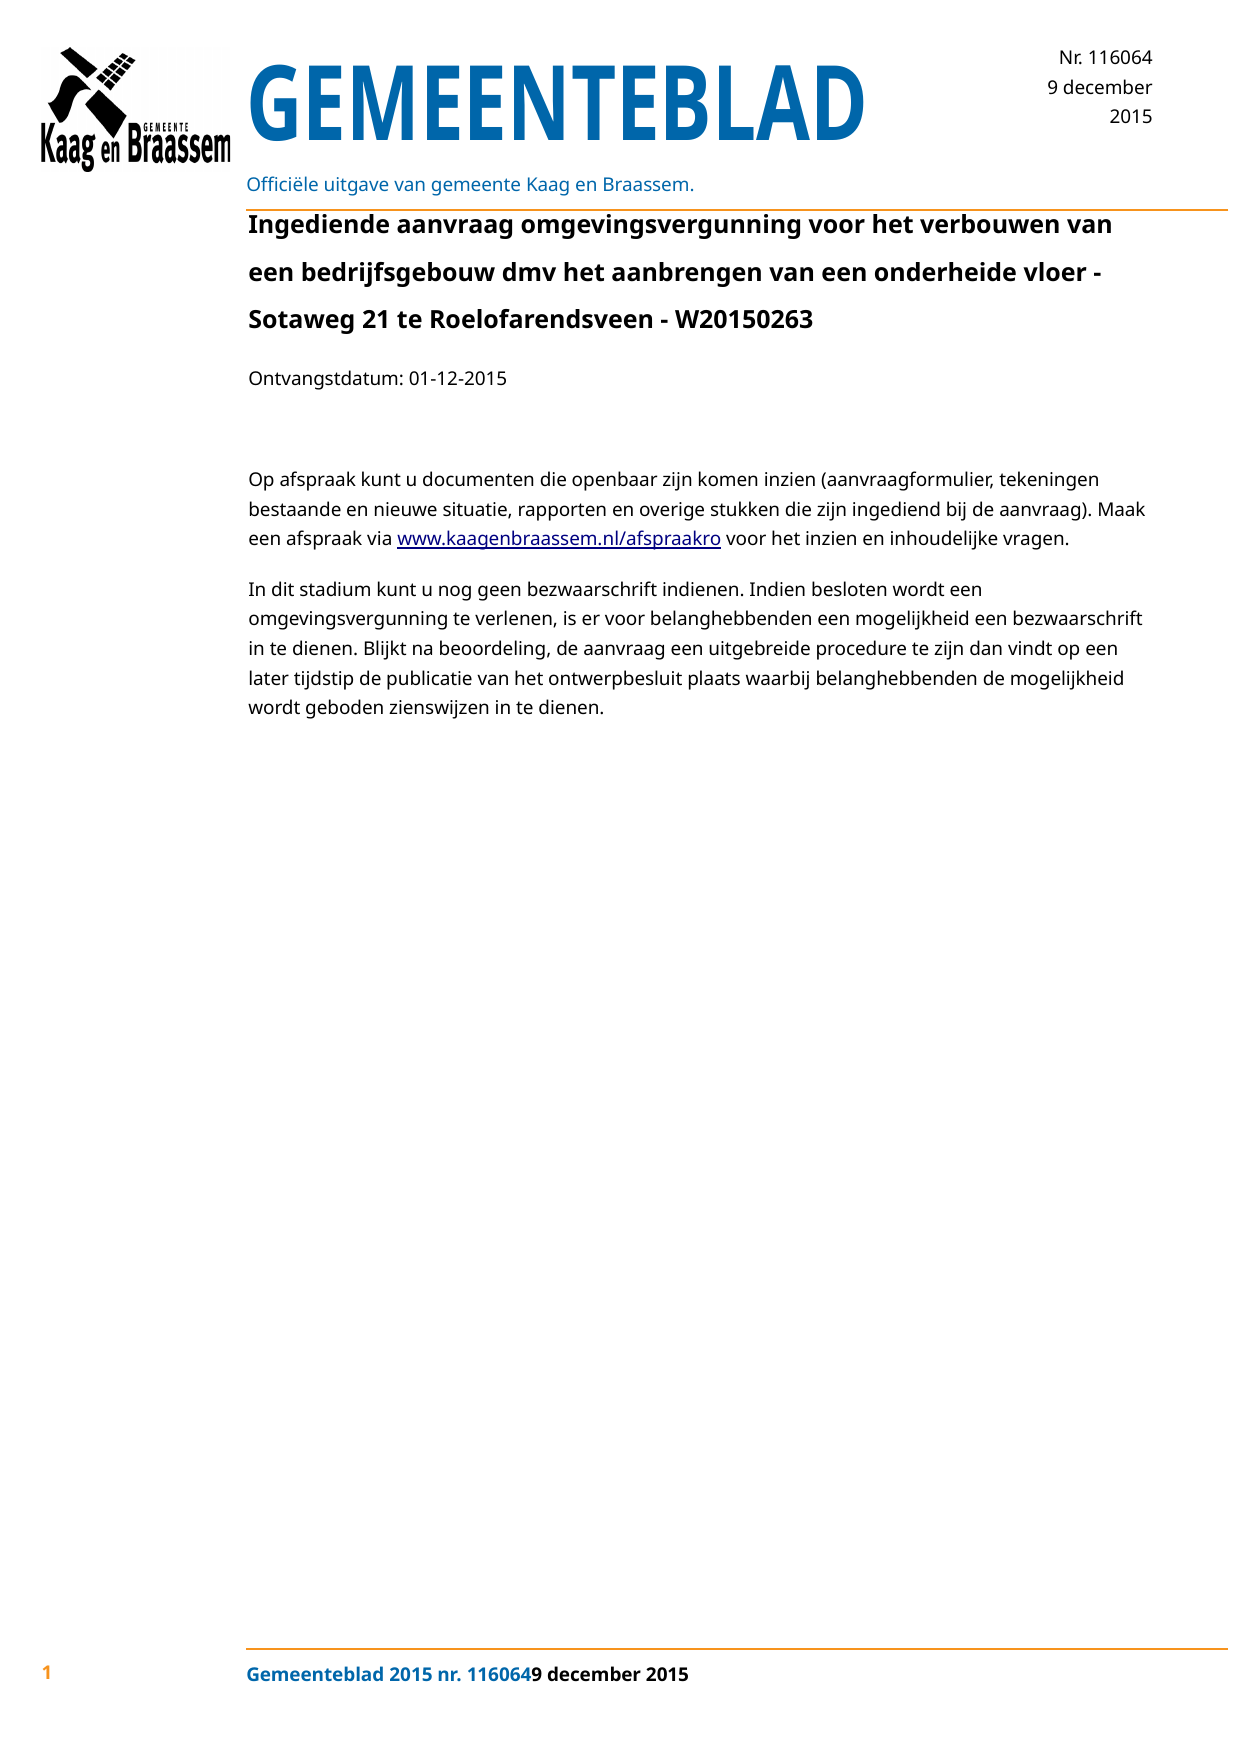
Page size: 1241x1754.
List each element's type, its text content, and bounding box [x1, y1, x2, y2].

text Ontvangstdatum: 01-12-2015 [248, 366, 1152, 391]
text In dit stadium kunt u nog geen bezwaarschrift indienen. Indien besloten wordt een omgevingsvergunning te verlenen, is er voor belanghebbenden een mogelijkheid een bezwaarschrift in te dienen. Blijkt na beoordeling, de aanvraag een uitgebreide procedure te zijn dan vindt op een later tijdstip de publicatie van het ontwerpbesluit plaats waarbij belanghebbenden de mogelijkheid wordt geboden zienswijzen in te dienen. [248, 576, 1152, 720]
text Op afspraak kunt u documenten die openbaar zijn komen inzien (aanvraagformulier, tekeningen bestaande en nieuwe situatie, rapporten en overige stukken die zijn ingediend bij de aanvraag). Maak een afspraak via www.kaagenbraassem.nl/afspraakro voor het inzien en inhoudelijke vragen. [248, 466, 1152, 551]
text Ingediende aanvraag omgevingsvergunning voor het verbouwen van een bedrijfsgebouw dmv het aanbrengen van een onderheide vloer - Sotaweg 21 te Roelofarendsveen - W20150263 [248, 211, 1152, 336]
picture [41, 47, 231, 172]
